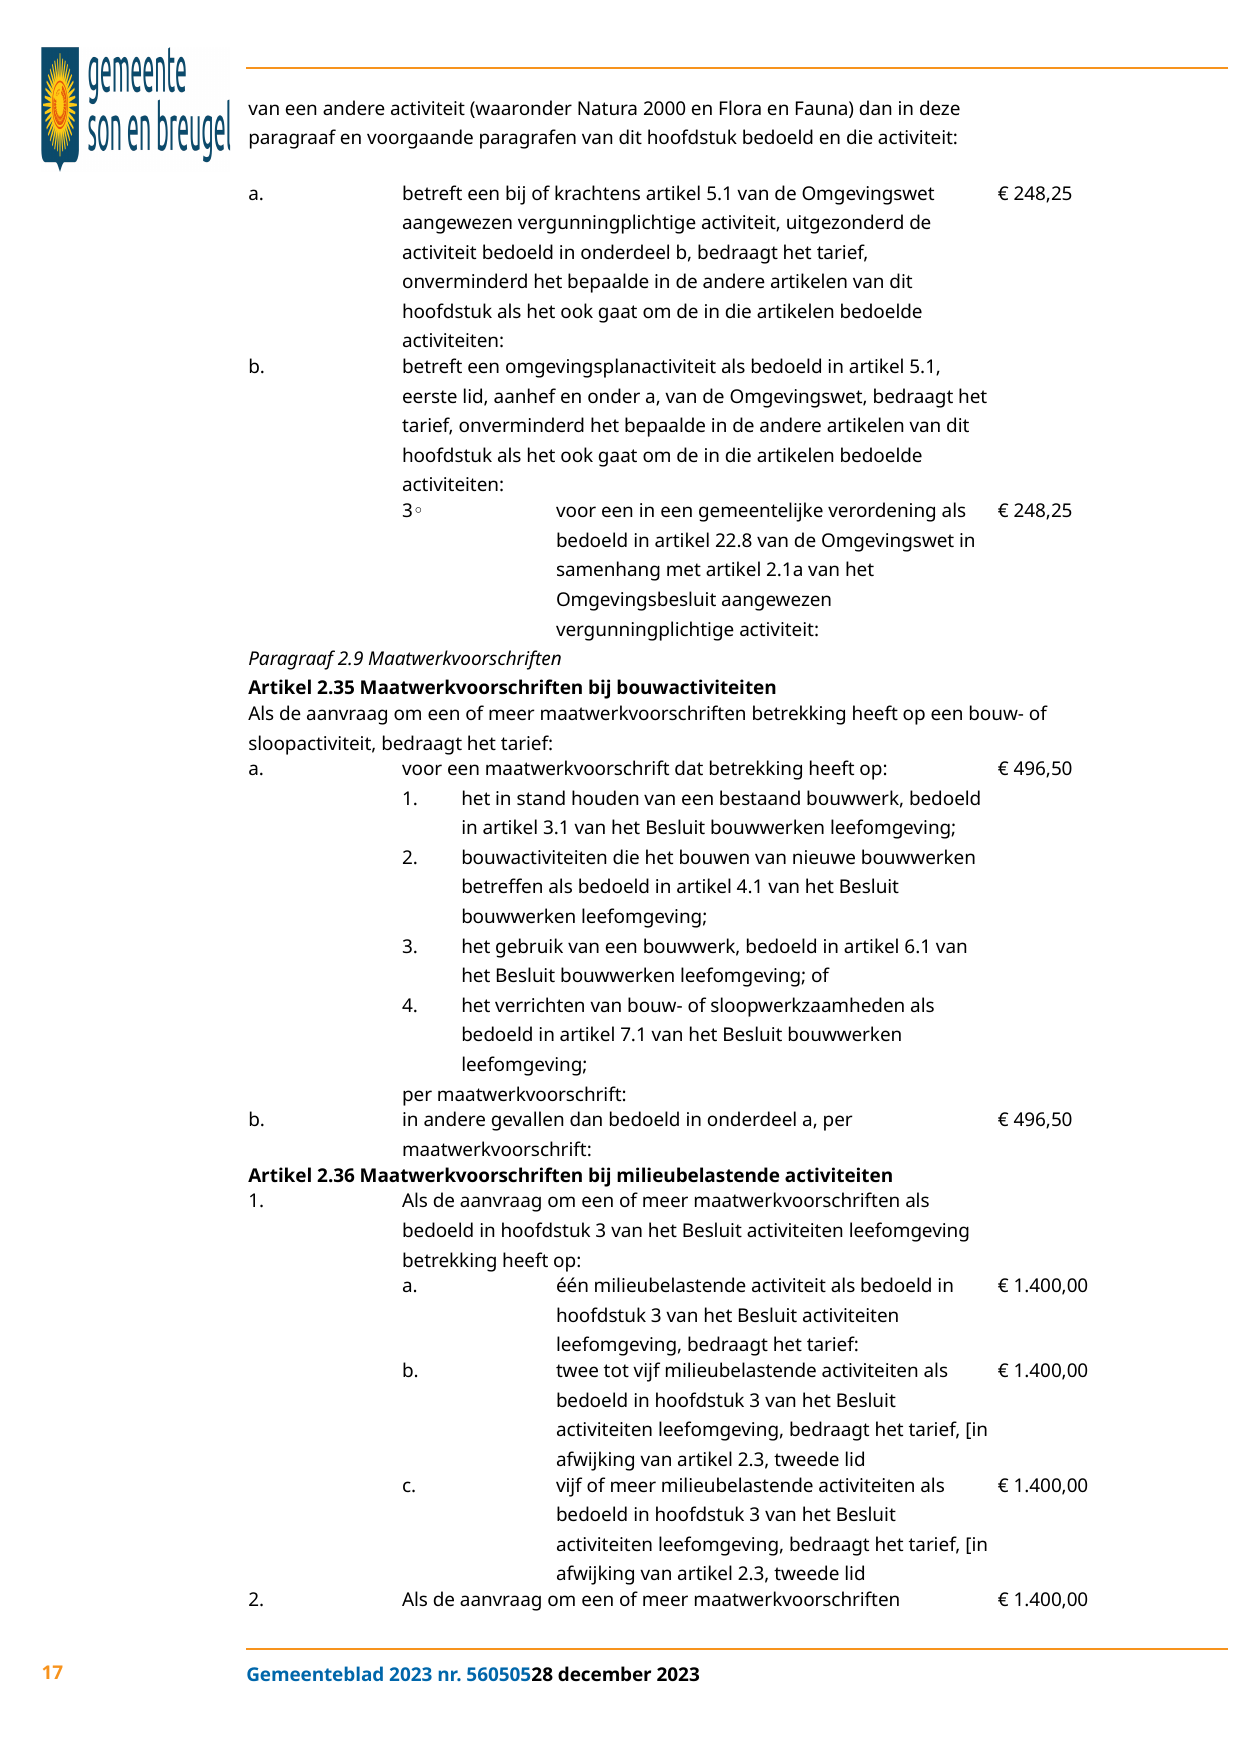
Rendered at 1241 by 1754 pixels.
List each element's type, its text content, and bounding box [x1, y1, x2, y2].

table_cell [998, 95, 1152, 180]
table_cell € 1.400,00 [998, 1358, 1152, 1472]
table_cell Als de aanvraag om een of meer maatwerkvoorschriften [402, 1586, 998, 1612]
table_cell c. [402, 1472, 556, 1586]
table_cell Artikel 2.36 Maatwerkvoorschriften bij milieubelastende activiteiten [248, 1162, 1152, 1188]
table_cell € 1.400,00 [998, 1472, 1152, 1586]
table_cell betreft een bij of krachtens artikel 5.1 van de Omgevingswet aangewezen vergunningplichtige activiteit, uitgezonderd de activiteit bedoeld in onderdeel b, bedraagt het tarief, onverminderd het bepaalde in de andere artikelen van dit hoofdstuk als het ook gaat om de in die artikelen bedoelde activiteiten: [402, 180, 998, 353]
table_cell van een andere activiteit (waaronder Natura 2000 en Flora en Fauna) dan in deze paragraaf en voorgaande paragrafen van dit hoofdstuk bedoeld en die activiteit: [248, 95, 998, 180]
table_cell één milieubelastende activiteit als bedoeld in hoofdstuk 3 van het Besluit activiteiten leefomgeving, bedraagt het tarief: [556, 1273, 998, 1357]
table_cell [248, 1273, 402, 1357]
table_cell voor een in een gemeentelijke verordening als bedoeld in artikel 22.8 van de Omgevingswet in samenhang met artikel 2.1a van het Omgevingsbesluit aangewezen vergunningplichtige activiteit: [556, 498, 998, 641]
table_cell a. [248, 180, 402, 353]
table_cell [248, 1358, 402, 1472]
table_cell [998, 353, 1152, 497]
table_cell 2. [248, 1586, 402, 1612]
table_cell € 496,50 [998, 755, 1152, 1107]
table_cell 3◦ [402, 498, 556, 641]
table_header Artikel 2.35 Maatwerkvoorschriften bij bouwactiviteiten [248, 674, 1152, 700]
table_cell b. [402, 1358, 556, 1472]
table_cell a. [402, 1273, 556, 1357]
table_cell [998, 1188, 1152, 1272]
picture [41, 47, 231, 172]
table_cell in andere gevallen dan bedoeld in onderdeel a, per maatwerkvoorschrift: [402, 1107, 998, 1162]
text Paragraaf 2.9 Maatwerkvoorschriften [248, 645, 1152, 670]
table_cell twee tot vijf milieubelastende activiteiten als bedoeld in hoofdstuk 3 van het Besluit activiteiten leefomgeving, bedraagt het tarief, [in afwijking van artikel 2.3, tweede lid [556, 1358, 998, 1472]
table_cell € 248,25 [998, 498, 1152, 641]
table_cell a. [248, 755, 402, 1107]
table_cell € 248,25 [998, 180, 1152, 353]
table_cell € 496,50 [998, 1107, 1152, 1162]
table_cell [248, 498, 402, 641]
table_cell b. [248, 1107, 402, 1162]
table_cell b. [248, 353, 402, 497]
table_cell Als de aanvraag om een of meer maatwerkvoorschriften betrekking heeft op een bouw- of sloopactiviteit, bedraagt het tarief: [248, 700, 1152, 755]
table_cell vijf of meer milieubelastende activiteiten als bedoeld in hoofdstuk 3 van het Besluit activiteiten leefomgeving, bedraagt het tarief, [in afwijking van artikel 2.3, tweede lid [556, 1472, 998, 1586]
table_cell voor een maatwerkvoorschrift dat betrekking heeft op: het in stand houden van een bestaand bouwwerk, bedoeld in artikel 3.1 van het Besluit bouwwerken leefomgeving; bouwactiviteiten die het bouwen van nieuwe bouwwerken betreffen als bedoeld in artikel 4.1 van het Besluit bouwwerken leefomgeving; het gebruik van een bouwwerk, bedoeld in artikel 6.1 van het Besluit bouwwerken leefomgeving; of het verrichten van bouw- of sloopwerkzaamheden als bedoeld in artikel 7.1 van het Besluit bouwwerken leefomgeving; per maatwerkvoorschrift: [402, 755, 998, 1107]
table_cell Als de aanvraag om een of meer maatwerkvoorschriften als bedoeld in hoofdstuk 3 van het Besluit activiteiten leefomgeving betrekking heeft op: [402, 1188, 998, 1272]
table_cell € 1.400,00 [998, 1586, 1152, 1612]
table_cell [248, 1472, 402, 1586]
table_cell betreft een omgevingsplanactiviteit als bedoeld in artikel 5.1, eerste lid, aanhef en onder a, van de Omgevingswet, bedraagt het tarief, onverminderd het bepaalde in de andere artikelen van dit hoofdstuk als het ook gaat om de in die artikelen bedoelde activiteiten: [402, 353, 998, 497]
table_cell 1. [248, 1188, 402, 1272]
table_cell € 1.400,00 [998, 1273, 1152, 1357]
